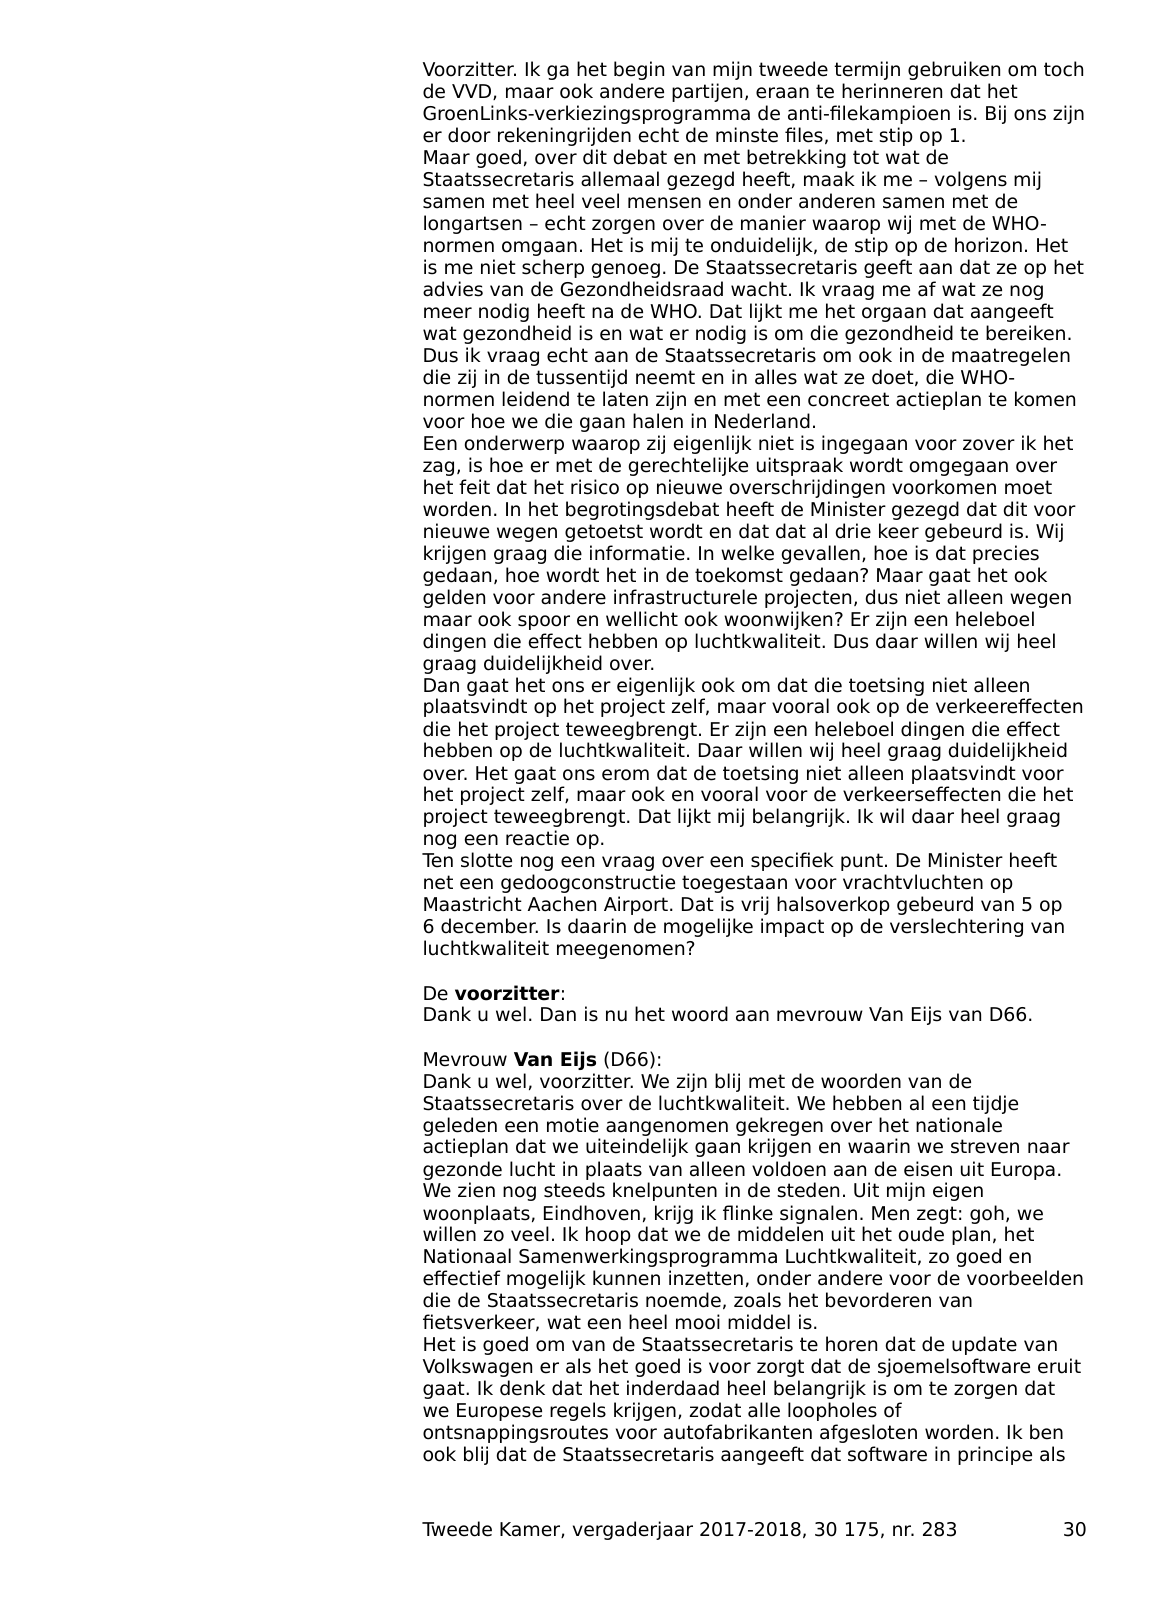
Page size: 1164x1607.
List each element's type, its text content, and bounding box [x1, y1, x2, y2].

text Maar goed, over dit debat en met betrekking tot wat de Staatssecretaris allemaal gezegd heeft, maak ik me – volgens mij samen met heel veel mensen en onder anderen samen met de longartsen – echt zorgen over de manier waarop wij met de WHO-normen omgaan. Het is mij te onduidelijk, de stip op de horizon. Het is me niet scherp genoeg. De Staatssecretaris geeft aan dat ze op het advies van de Gezondheidsraad wacht. Ik vraag me af wat ze nog meer nodig heeft na de WHO. Dat lijkt me het orgaan dat aangeeft wat gezondheid is en wat er nodig is om die gezondheid te bereiken. Dus ik vraag echt aan de Staatssecretaris om ook in de maatregelen die zij in de tussentijd neemt en in alles wat ze doet, die WHO-normen leidend te laten zijn en met een concreet actieplan te komen voor hoe we die gaan halen in Nederland. [422, 147, 1087, 433]
text Voorzitter. Ik ga het begin van mijn tweede termijn gebruiken om toch de VVD, maar ook andere partijen, eraan te herinneren dat het GroenLinks-verkiezingsprogramma de anti-filekampioen is. Bij ons zijn er door rekeningrijden echt de minste files, met stip op 1. [422, 59, 1087, 147]
text Dank u wel. Dan is nu het woord aan mevrouw Van Eijs van D66. [422, 1004, 1087, 1026]
text De voorzitter: [422, 982, 1087, 1004]
text Dan gaat het ons er eigenlijk ook om dat die toetsing niet alleen plaatsvindt op het project zelf, maar vooral ook op de verkeereffecten die het project teweegbrengt. Er zijn een heleboel dingen die effect hebben op de luchtkwaliteit. Daar willen wij heel graag duidelijkheid over. Het gaat ons erom dat de toetsing niet alleen plaatsvindt voor het project zelf, maar ook en vooral voor de verkeerseffecten die het project teweegbrengt. Dat lijkt mij belangrijk. Ik wil daar heel graag nog een reactie op. [422, 674, 1087, 850]
text Dank u wel, voorzitter. We zijn blij met de woorden van de Staatssecretaris over de luchtkwaliteit. We hebben al een tijdje geleden een motie aangenomen gekregen over het nationale actieplan dat we uiteindelijk gaan krijgen en waarin we streven naar gezonde lucht in plaats van alleen voldoen aan de eisen uit Europa. We zien nog steeds knelpunten in de steden. Uit mijn eigen woonplaats, Eindhoven, krijg ik flinke signalen. Men zegt: goh, we willen zo veel. Ik hoop dat we de middelen uit het oude plan, het Nationaal Samenwerkingsprogramma Luchtkwaliteit, zo goed en effectief mogelijk kunnen inzetten, onder andere voor de voorbeelden die de Staatssecretaris noemde, zoals het bevorderen van fietsverkeer, wat een heel mooi middel is. [422, 1071, 1087, 1334]
text Een onderwerp waarop zij eigenlijk niet is ingegaan voor zover ik het zag, is hoe er met de gerechtelijke uitspraak wordt omgegaan over het feit dat het risico op nieuwe overschrijdingen voorkomen moet worden. In het begrotingsdebat heeft de Minister gezegd dat dit voor nieuwe wegen getoetst wordt en dat dat al drie keer gebeurd is. Wij krijgen graag die informatie. In welke gevallen, hoe is dat precies gedaan, hoe wordt het in de toekomst gedaan? Maar gaat het ook gelden voor andere infrastructurele projecten, dus niet alleen wegen maar ook spoor en wellicht ook woonwijken? Er zijn een heleboel dingen die effect hebben op luchtkwaliteit. Dus daar willen wij heel graag duidelijkheid over. [422, 433, 1087, 674]
text Ten slotte nog een vraag over een specifiek punt. De Minister heeft net een gedoogconstructie toegestaan voor vrachtvluchten op Maastricht Aachen Airport. Dat is vrij halsoverkop gebeurd van 5 op 6 december. Is daarin de mogelijke impact op de verslechtering van luchtkwaliteit meegenomen? [422, 850, 1087, 960]
text Mevrouw Van Eijs (D66): [422, 1048, 1087, 1071]
text Het is goed om van de Staatssecretaris te horen dat de update van Volkswagen er als het goed is voor zorgt dat de sjoemelsoftware eruit gaat. Ik denk dat het inderdaad heel belangrijk is om te zorgen dat we Europese regels krijgen, zodat alle loopholes of ontsnappingsroutes voor autofabrikanten afgesloten worden. Ik ben ook blij dat de Staatssecretaris aangeeft dat software in principe als [422, 1334, 1087, 1466]
